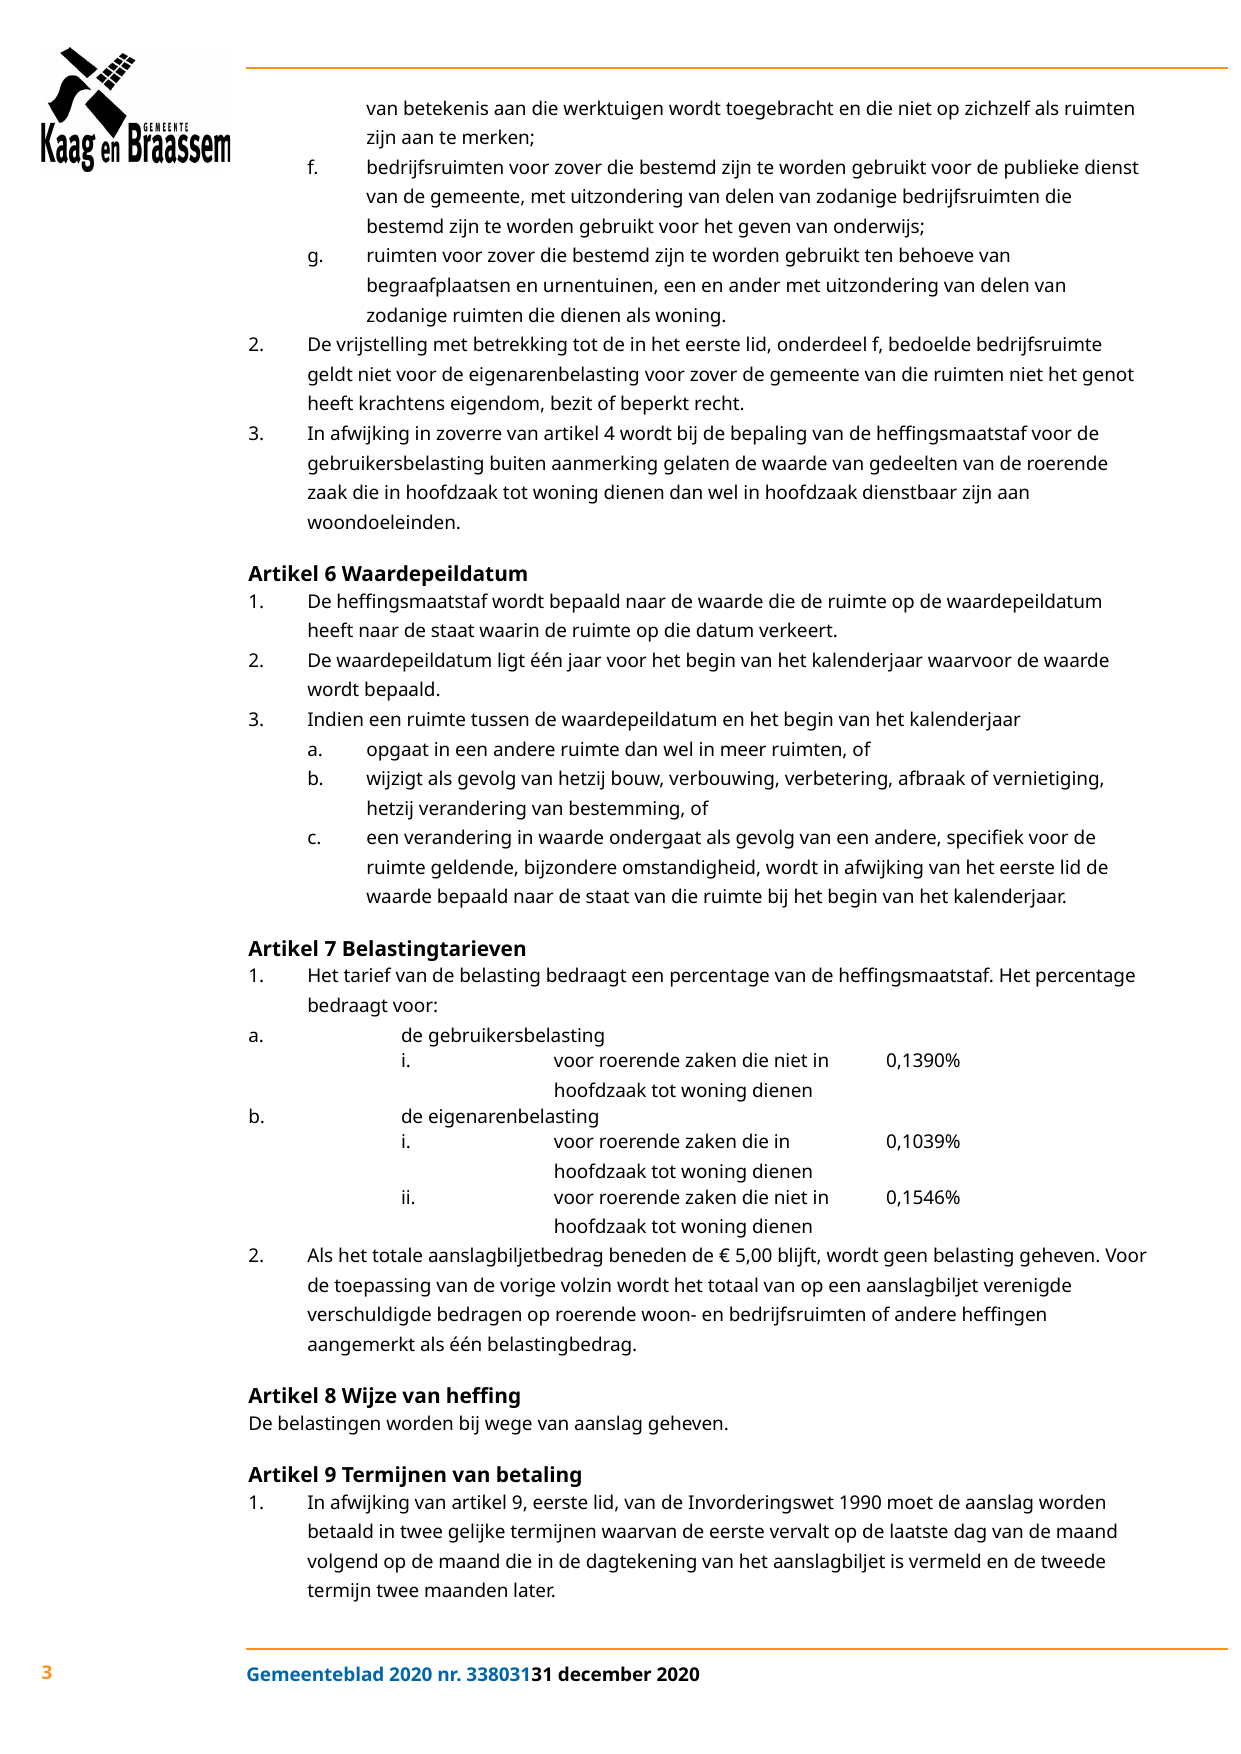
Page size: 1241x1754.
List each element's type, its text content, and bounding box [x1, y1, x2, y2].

text Artikel 6 Waardepeildatum [248, 559, 1152, 588]
list Als het totale aanslagbiljetbedrag beneden de € 5,00 blijft, wordt geen belasting geheven. Voor de toepassing van de vorige volzin wordt het totaal van op een aanslagbiljet verenigde verschuldigde bedragen op roerende woon- en bedrijfsruimten of andere heffingen aangemerkt als één belastingbedrag. [248, 1242, 1152, 1357]
list De waardepeildatum ligt één jaar voor het begin van het kalenderjaar waarvoor de waarde wordt bepaald. [248, 647, 1152, 702]
text De belastingen worden bij wege van aanslag geheven. [248, 1410, 1152, 1436]
table_header de gebruikersbelasting [401, 1022, 886, 1047]
table_cell i. [401, 1129, 554, 1184]
table_cell 0,1390% [886, 1048, 1152, 1103]
table_cell [248, 1184, 401, 1239]
table_cell [886, 1103, 1152, 1128]
table_cell b. [248, 1103, 401, 1128]
list De vrijstelling met betrekking tot de in het eerste lid, onderdeel f, bedoelde bedrijfsruimte geldt niet voor de eigenarenbelasting voor zover de gemeente van die ruimten niet het genot heeft krachtens eigendom, bezit of beperkt recht. [248, 331, 1152, 416]
table_cell 0,1039% [886, 1129, 1152, 1184]
list In afwijking van artikel 9, eerste lid, van de Invorderingswet 1990 moet de aanslag worden betaald in twee gelijke termijnen waarvan de eerste vervalt op de laatste dag van de maand volgend op de maand die in de dagtekening van het aanslagbiljet is vermeld en de tweede termijn twee maanden later. [248, 1489, 1152, 1603]
text Artikel 7 Belastingtarieven [248, 934, 1152, 962]
table_header a. [248, 1022, 401, 1047]
list wijzigt als gevolg van hetzij bouw, verbouwing, verbetering, afbraak of vernietiging, hetzij verandering van bestemming, of [307, 765, 1152, 821]
table_cell [248, 1129, 401, 1184]
list De heffingsmaatstaf wordt bepaald naar de waarde die de ruimte op de waardepeildatum heeft naar de staat waarin de ruimte op die datum verkeert. [248, 588, 1152, 643]
table_cell voor roerende zaken die niet in hoofdzaak tot woning dienen [554, 1184, 886, 1239]
table_cell i. [401, 1048, 554, 1103]
table_cell de eigenarenbelasting [401, 1103, 886, 1128]
list ruimten voor zover die bestemd zijn te worden gebruikt ten behoeve van begraafplaatsen en urnentuinen, een en ander met uitzondering van delen van zodanige ruimten die dienen als woning. [307, 243, 1152, 328]
table_header [886, 1022, 1152, 1047]
text Artikel 9 Termijnen van betaling [248, 1460, 1152, 1489]
list een verandering in waarde ondergaat als gevolg van een andere, specifiek voor de ruimte geldende, bijzondere omstandigheid, wordt in afwijking van het eerste lid de waarde bepaald naar de staat van die ruimte bij het begin van het kalenderjaar. [307, 824, 1152, 909]
table_cell [248, 1048, 401, 1103]
list bedrijfsruimten voor zover die bestemd zijn te worden gebruikt voor de publieke dienst van de gemeente, met uitzondering van delen van zodanige bedrijfsruimten die bestemd zijn te worden gebruikt voor het geven van onderwijs; [307, 154, 1152, 239]
table_cell voor roerende zaken die in hoofdzaak tot woning dienen [554, 1129, 886, 1184]
table_cell 0,1546% [886, 1184, 1152, 1239]
table_cell voor roerende zaken die niet in hoofdzaak tot woning dienen [554, 1048, 886, 1103]
list opgaat in een andere ruimte dan wel in meer ruimten, of [307, 736, 1152, 761]
text Artikel 8 Wijze van heffing [248, 1382, 1152, 1410]
picture [41, 47, 231, 172]
list Het tarief van de belasting bedraagt een percentage van de heffingsmaatstaf. Het percentage bedraagt voor: [248, 962, 1152, 1018]
list van betekenis aan die werktuigen wordt toegebracht en die niet op zichzelf als ruimten zijn aan te merken; [307, 95, 1152, 150]
list Indien een ruimte tussen de waardepeildatum en het begin van het kalenderjaar [248, 706, 1152, 732]
list In afwijking in zoverre van artikel 4 wordt bij de bepaling van de heffingsmaatstaf voor de gebruikersbelasting buiten aanmerking gelaten de waarde van gedeelten van de roerende zaak die in hoofdzaak tot woning dienen dan wel in hoofdzaak dienstbaar zijn aan woondoeleinden. [248, 420, 1152, 535]
table_cell ii. [401, 1184, 554, 1239]
